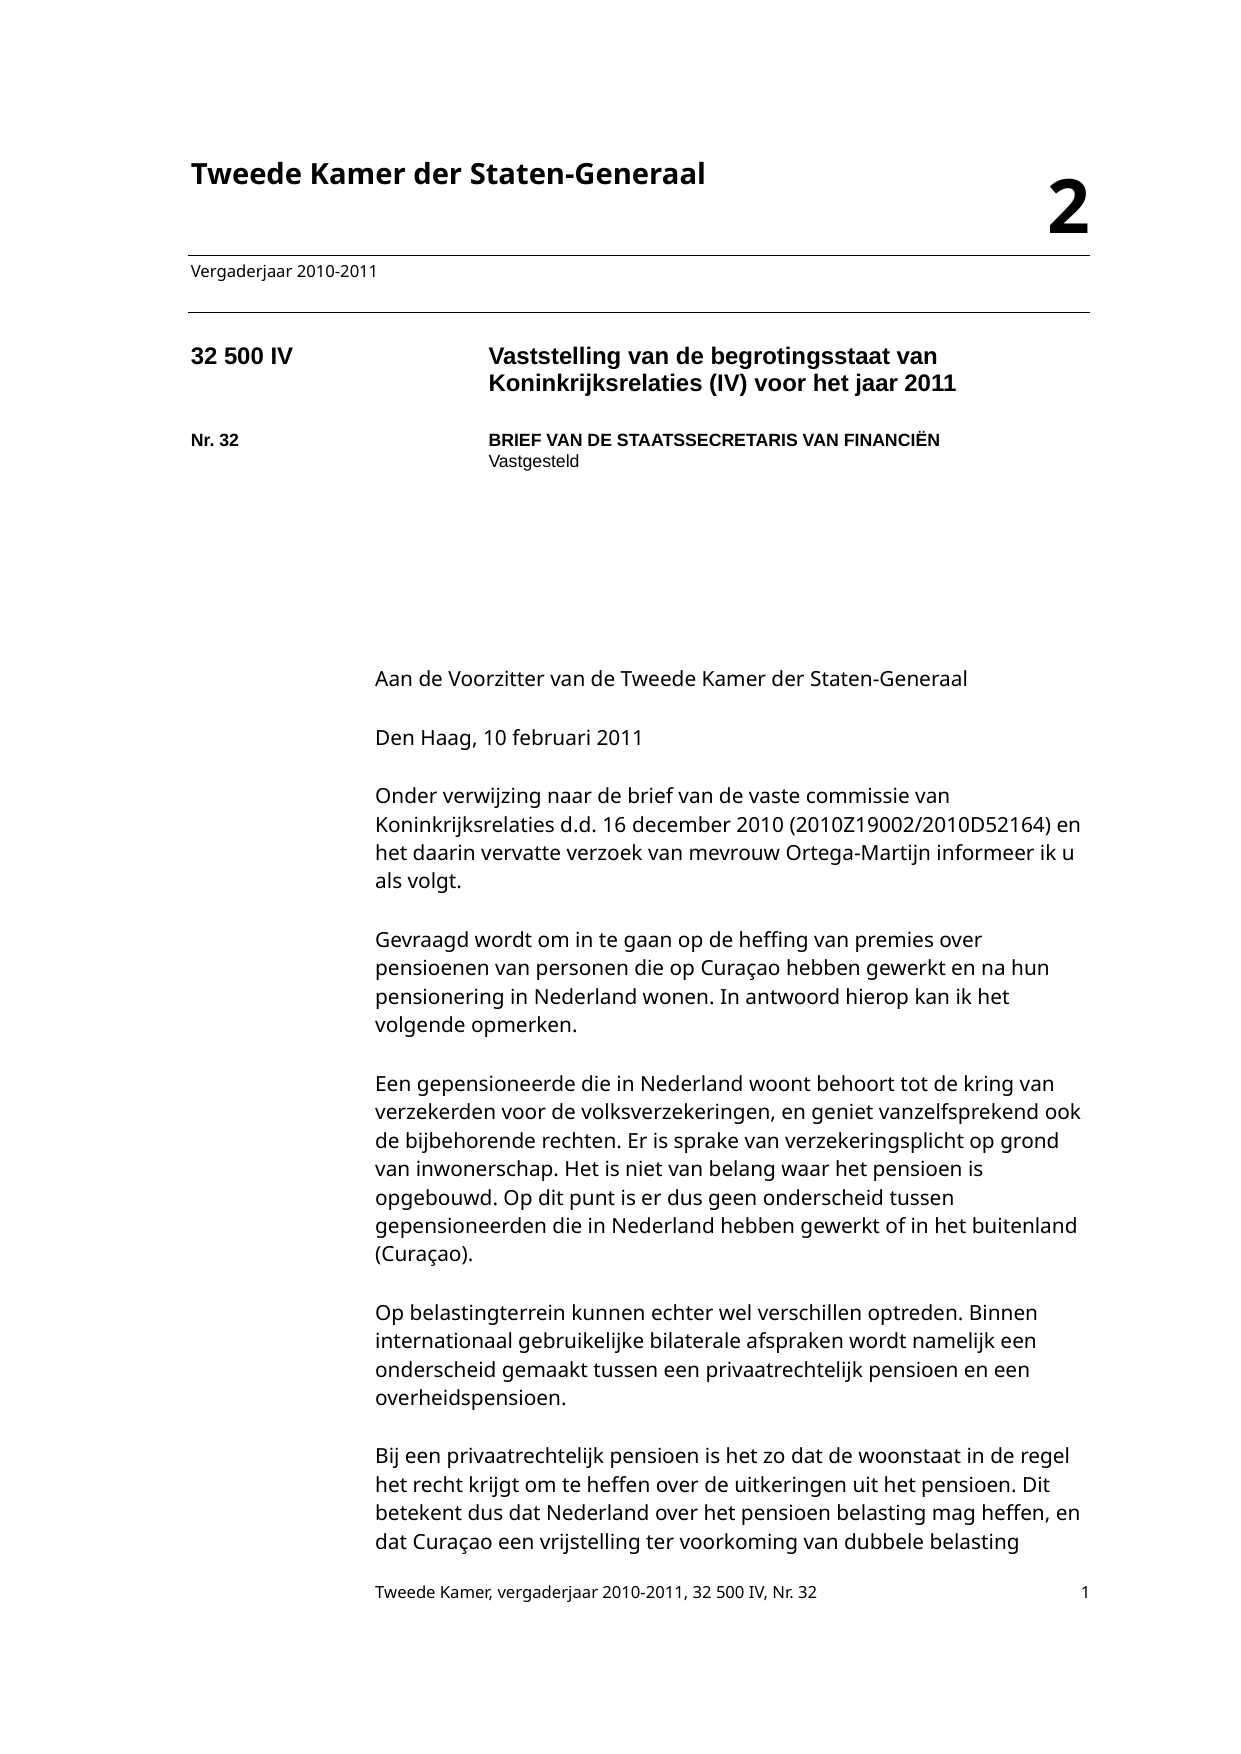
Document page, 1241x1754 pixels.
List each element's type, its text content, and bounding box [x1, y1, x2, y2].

table_cell 32 500 IV [188, 339, 485, 427]
text Op belastingterrein kunnen echter wel verschillen optreden. Binnen internationaal gebruikelijke bilaterale afspraken wordt namelijk een onderscheid gemaakt tussen een privaatrechtelijk pensioen en een overheidspensioen. [375, 1298, 1090, 1412]
text Een gepensioneerde die in Nederland woont behoort tot de kring van verzekerden voor de volksverzekeringen, en geniet vanzelfsprekend ook de bijbehorende rechten. Er is sprake van verzekeringsplicht op grond van inwonerschap. Het is niet van belang waar het pensioen is opgebouwd. Op dit punt is er dus geen onderscheid tussen gepensioneerden die in Nederland hebben gewerkt of in het buitenland (Curaçao). [375, 1069, 1090, 1268]
table_cell [188, 313, 485, 339]
text Gevraagd wordt om in te gaan op de heffing van premies over pensioenen van personen die op Curaçao hebben gewerkt en na hun pensionering in Nederland wonen. In antwoord hierop kan ik het volgende opmerken. [375, 925, 1090, 1039]
text Onder verwijzing naar de brief van de vaste commissie van Koninkrijksrelaties d.d. 16 december 2010 (2010Z19002/2010D52164) en het daarin vervatte verzoek van mevrouw Ortega-Martijn informeer ik u als volgt. [375, 781, 1090, 895]
table_cell Vergaderjaar 2010-2011 [188, 256, 485, 312]
table_cell [485, 256, 1090, 312]
table_cell BRIEF VAN DE STAATSSECRETARIS VAN FINANCIËN Vastgesteld [485, 427, 1090, 546]
table_header Tweede Kamer der Staten-Generaal [188, 150, 909, 255]
table_header 2 [910, 150, 1090, 255]
table_cell [485, 313, 1090, 339]
text Den Haag, 10 februari 2011 [375, 723, 1090, 751]
text Bij een privaatrechtelijk pensioen is het zo dat de woonstaat in de regel het recht krijgt om te heffen over de uitkeringen uit het pensioen. Dit betekent dus dat Nederland over het pensioen belasting mag heffen, en dat Curaçao een vrijstelling ter voorkoming van dubbele belasting [375, 1442, 1090, 1555]
table_cell Nr. 32 [188, 427, 485, 546]
text Aan de Voorzitter van de Tweede Kamer der Staten-Generaal [375, 664, 1090, 693]
table_cell Vaststelling van de begrotingsstaat van Koninkrijksrelaties (IV) voor het jaar 2011 [485, 339, 1090, 427]
